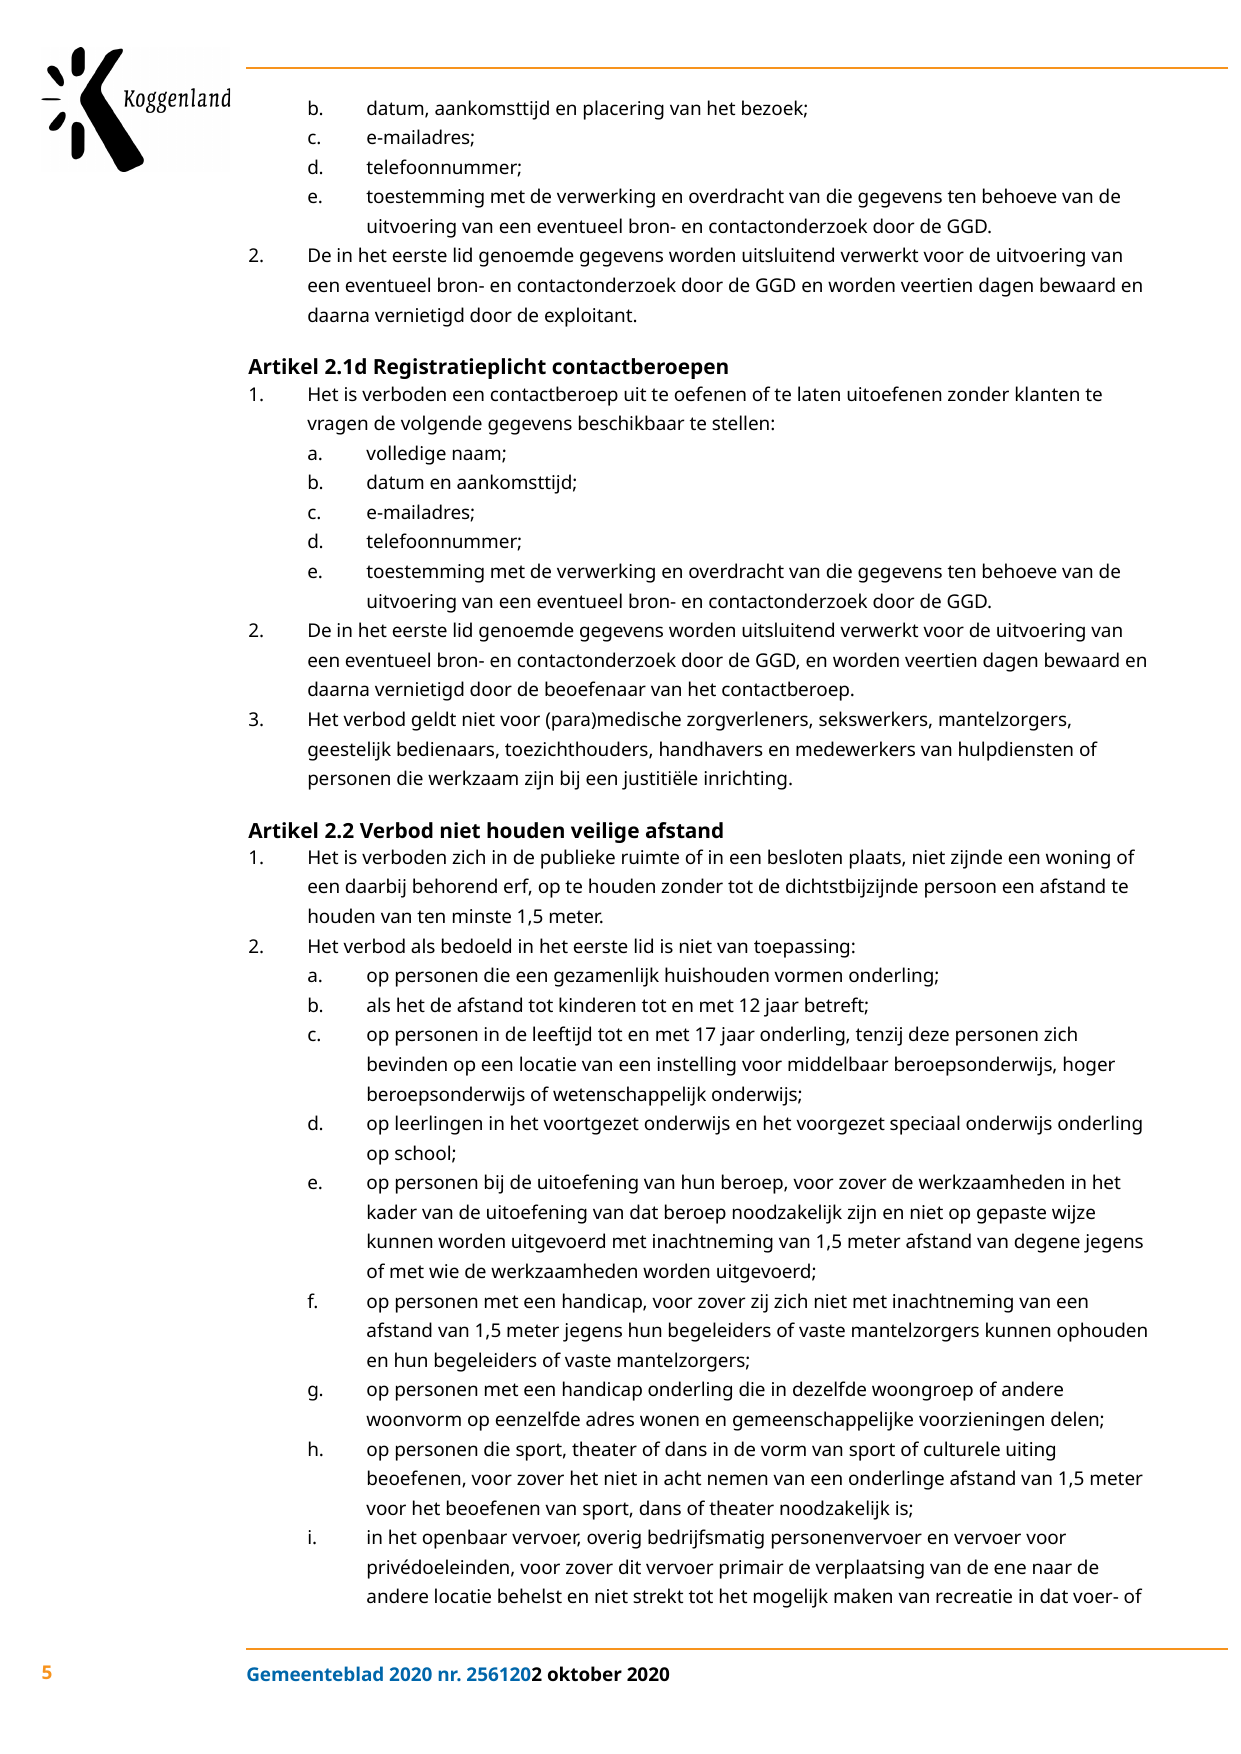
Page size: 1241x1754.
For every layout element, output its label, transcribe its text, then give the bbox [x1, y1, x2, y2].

list telefoonnummer; [307, 529, 1152, 554]
list De in het eerste lid genoemde gegevens worden uitsluitend verwerkt voor de uitvoering van een eventueel bron- en contactonderzoek door de GGD, en worden veertien dagen bewaard en daarna vernietigd door de beoefenaar van het contactberoep. [248, 617, 1152, 702]
list datum en aankomsttijd; [307, 469, 1152, 495]
list Het verbod geldt niet voor (para)medische zorgverleners, sekswerkers, mantelzorgers, geestelijk bedienaars, toezichthouders, handhavers en medewerkers van hulpdiensten of personen die werkzaam zijn bij een justitiële inrichting. [248, 706, 1152, 791]
list op personen die sport, theater of dans in de vorm van sport of culturele uiting beoefenen, voor zover het niet in acht nemen van een onderlinge afstand van 1,5 meter voor het beoefenen van sport, dans of theater noodzakelijk is; [307, 1436, 1152, 1521]
list toestemming met de verwerking en overdracht van die gegevens ten behoeve van de uitvoering van een eventueel bron- en contactonderzoek door de GGD. [307, 558, 1152, 613]
list op personen met een handicap onderling die in dezelfde woongroep of andere woonvorm op eenzelfde adres wonen en gemeenschappelijke voorzieningen delen; [307, 1377, 1152, 1432]
list op personen die een gezamenlijk huishouden vormen onderling; [307, 962, 1152, 988]
list op personen met een handicap, voor zover zij zich niet met inachtneming van een afstand van 1,5 meter jegens hun begeleiders of vaste mantelzorgers kunnen ophouden en hun begeleiders of vaste mantelzorgers; [307, 1288, 1152, 1373]
list e-mailadres; [307, 124, 1152, 150]
list telefoonnummer; [307, 154, 1152, 180]
text Artikel 2.1d Registratieplicht contactberoepen [248, 352, 1152, 381]
list op personen in de leeftijd tot en met 17 jaar onderling, tenzij deze personen zich bevinden op een locatie van een instelling voor middelbaar beroepsonderwijs, hoger beroepsonderwijs of wetenschappelijk onderwijs; [307, 1022, 1152, 1107]
list Het is verboden zich in de publieke ruimte of in een besloten plaats, niet zijnde een woning of een daarbij behorend erf, op te houden zonder tot de dichtstbijzijnde persoon een afstand te houden van ten minste 1,5 meter. [248, 844, 1152, 929]
list als het de afstand tot kinderen tot en met 12 jaar betreft; [307, 992, 1152, 1018]
list Het is verboden een contactberoep uit te oefenen of te laten uitoefenen zonder klanten te vragen de volgende gegevens beschikbaar te stellen: [248, 381, 1152, 436]
list volledige naam; [307, 440, 1152, 466]
list e-mailadres; [307, 499, 1152, 525]
list datum, aankomsttijd en placering van het bezoek; [307, 95, 1152, 121]
list in het openbaar vervoer, overig bedrijfsmatig personenvervoer en vervoer voor privédoeleinden, voor zover dit vervoer primair de verplaatsing van de ene naar de andere locatie behelst en niet strekt tot het mogelijk maken van recreatie in dat voer- of [307, 1524, 1152, 1609]
list toestemming met de verwerking en overdracht van die gegevens ten behoeve van de uitvoering van een eventueel bron- en contactonderzoek door de GGD. [307, 183, 1152, 239]
list op leerlingen in het voortgezet onderwijs en het voorgezet speciaal onderwijs onderling op school; [307, 1110, 1152, 1166]
list op personen bij de uitoefening van hun beroep, voor zover de werkzaamheden in het kader van de uitoefening van dat beroep noodzakelijk zijn en niet op gepaste wijze kunnen worden uitgevoerd met inachtneming van 1,5 meter afstand van degene jegens of met wie de werkzaamheden worden uitgevoerd; [307, 1169, 1152, 1284]
list De in het eerste lid genoemde gegevens worden uitsluitend verwerkt voor de uitvoering van een eventueel bron- en contactonderzoek door de GGD en worden veertien dagen bewaard en daarna vernietigd door de exploitant. [248, 243, 1152, 328]
text Artikel 2.2 Verbod niet houden veilige afstand [248, 816, 1152, 844]
picture [41, 47, 231, 172]
list Het verbod als bedoeld in het eerste lid is niet van toepassing: [248, 933, 1152, 959]
